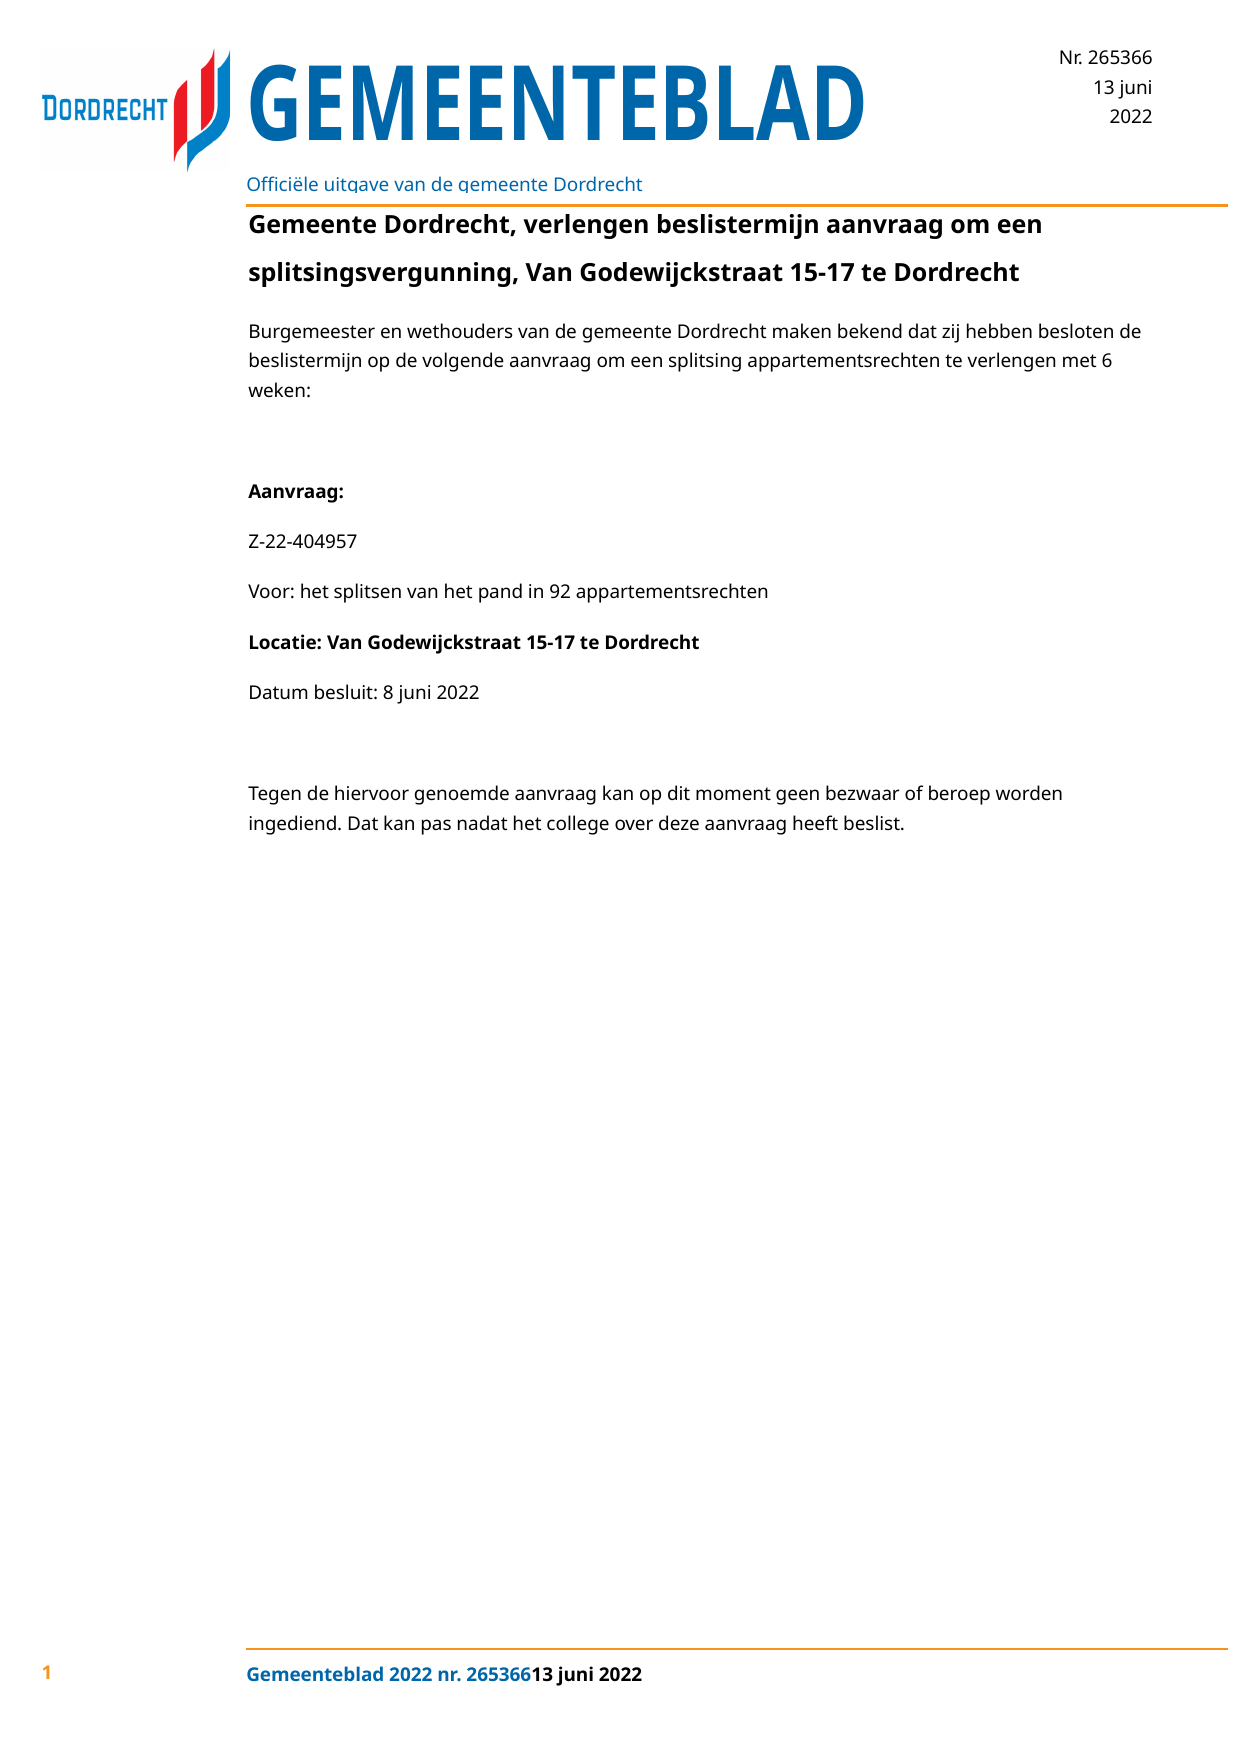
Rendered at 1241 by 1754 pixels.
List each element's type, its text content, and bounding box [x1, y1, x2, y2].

text Aanvraag: [248, 478, 1152, 504]
picture [41, 47, 231, 172]
text Burgemeester en wethouders van de gemeente Dordrecht maken bekend dat zij hebben besloten de beslistermijn op de volgende aanvraag om een splitsing appartementsrechten te verlengen met 6 weken: [248, 318, 1152, 403]
text Tegen de hiervoor genoemde aanvraag kan op dit moment geen bezwaar of beroep worden ingediend. Dat kan pas nadat het college over deze aanvraag heeft beslist. [248, 780, 1152, 836]
text Z-22-404957 [248, 528, 1152, 554]
text Voor: het splitsen van het pand in 92 appartementsrechten [248, 579, 1152, 604]
text Locatie: Van Godewijckstraat 15-17 te Dordrecht [248, 629, 1152, 655]
text Gemeente Dordrecht, verlengen beslistermijn aanvraag om een splitsingsvergunning, Van Godewijckstraat 15-17 te Dordrecht [248, 207, 1152, 288]
text Datum besluit: 8 juni 2022 [248, 679, 1152, 705]
